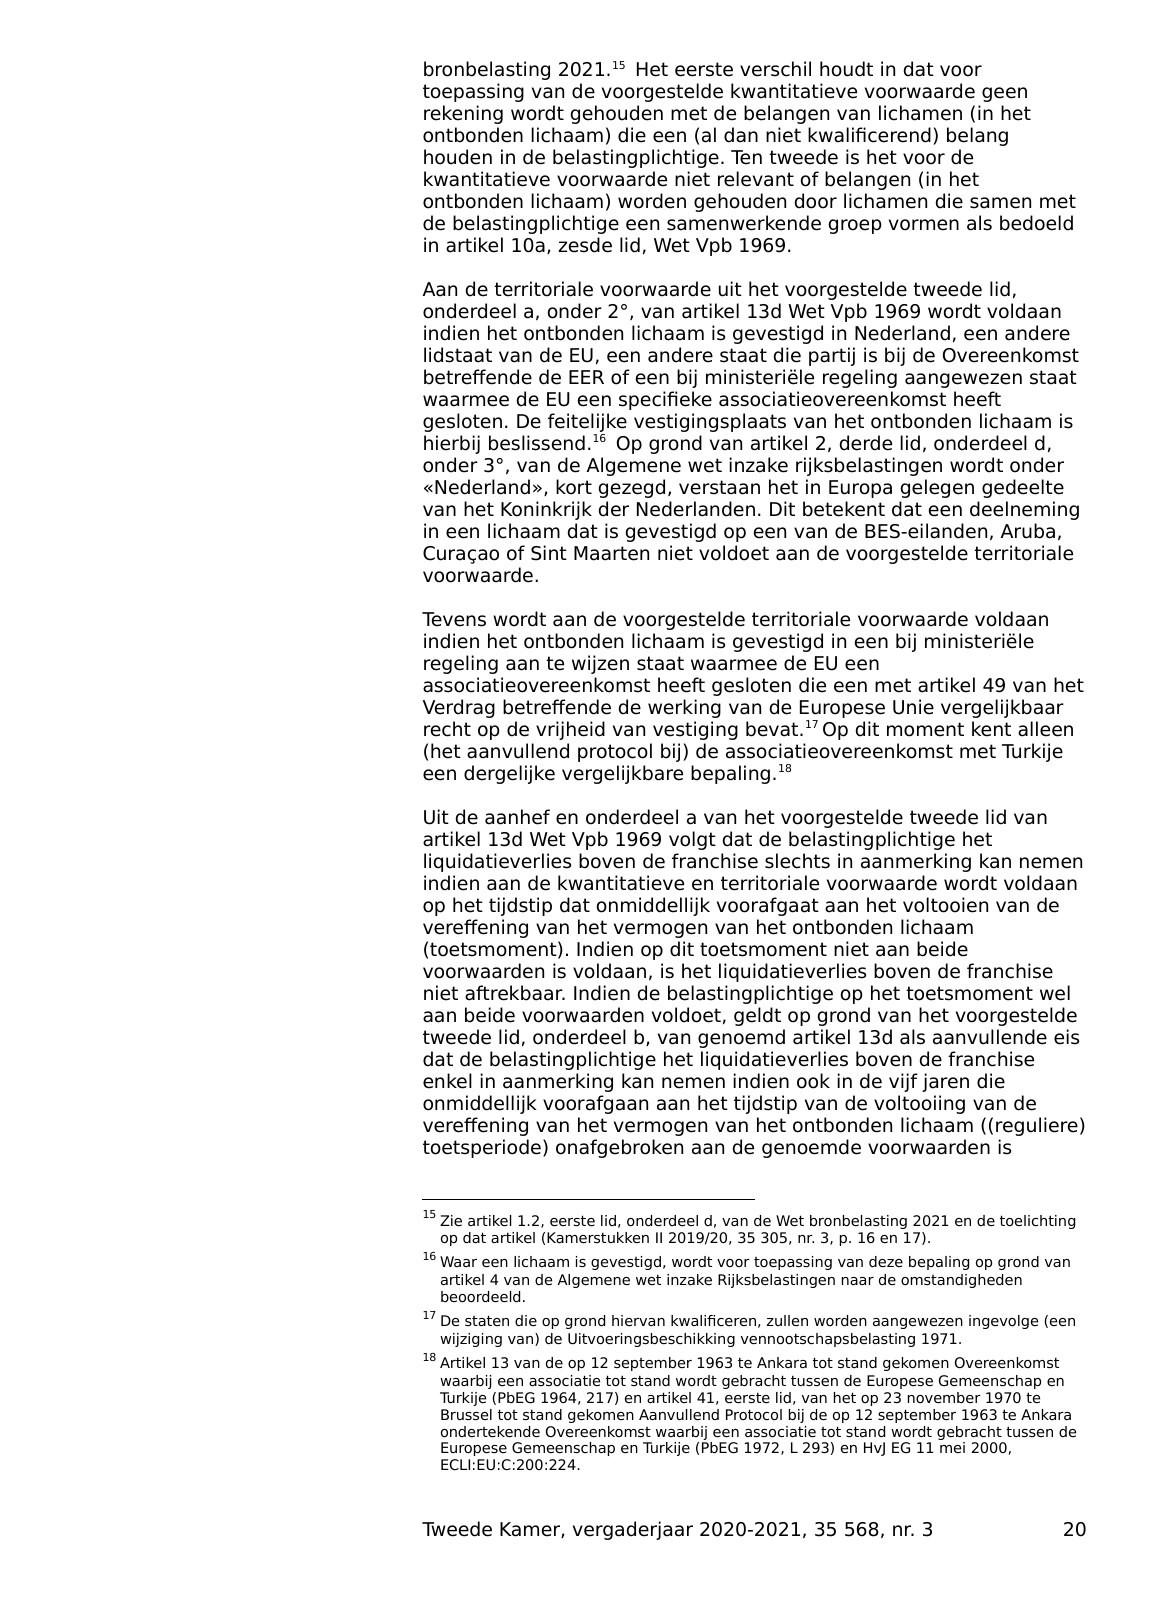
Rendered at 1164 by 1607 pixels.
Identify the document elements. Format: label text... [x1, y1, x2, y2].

text Waar een lichaam is gevestigd, wordt voor toepassing van deze bepaling op grond van artikel 4 van de Algemene wet inzake Rijksbelastingen naar de omstandigheden beoordeeld. [422, 1250, 1087, 1306]
text Tevens wordt aan de voorgestelde territoriale voorwaarde voldaan indien het ontbonden lichaam is gevestigd in een bij ministeriële regeling aan te wijzen staat waarmee de EU een associatieovereenkomst heeft gesloten die een met artikel 49 van het Verdrag betreffende de werking van de Europese Unie vergelijkbaar recht op de vrijheid van vestiging bevat.Op dit moment kent alleen (het aanvullend protocol bij) de associatieovereenkomst met Turkije een dergelijke vergelijkbare bepaling. [422, 609, 1087, 785]
text Zie artikel 1.2, eerste lid, onderdeel d, van de Wet bronbelasting 2021 en de toelichting op dat artikel (Kamerstukken II 2019/20, 35 305, nr. 3, p. 16 en 17). [422, 1208, 1087, 1247]
text Aan de territoriale voorwaarde uit het voorgestelde tweede lid, onderdeel a, onder 2°, van artikel 13d Wet Vpb 1969 wordt voldaan indien het ontbonden lichaam is gevestigd in Nederland, een andere lidstaat van de EU, een andere staat die partij is bij de Overeenkomst betreffende de EER of een bij ministeriële regeling aangewezen staat waarmee de EU een specifieke associatieovereenkomst heeft gesloten. De feitelijke vestigingsplaats van het ontbonden lichaam is hierbij beslissend. Op grond van artikel 2, derde lid, onderdeel d, onder 3°, van de Algemene wet inzake rijksbelastingen wordt onder «Nederland», kort gezegd, verstaan het in Europa gelegen gedeelte van het Koninkrijk der Nederlanden. Dit betekent dat een deelneming in een lichaam dat is gevestigd op een van de BES-eilanden, Aruba, Curaçao of Sint Maarten niet voldoet aan de voorgestelde territoriale voorwaarde. [422, 279, 1087, 587]
text Uit de aanhef en onderdeel a van het voorgestelde tweede lid van artikel 13d Wet Vpb 1969 volgt dat de belastingplichtige het liquidatieverlies boven de franchise slechts in aanmerking kan nemen indien aan de kwantitatieve en territoriale voorwaarde wordt voldaan op het tijdstip dat onmiddellijk voorafgaat aan het voltooien van de vereffening van het vermogen van het ontbonden lichaam (toetsmoment). Indien op dit toetsmoment niet aan beide voorwaarden is voldaan, is het liquidatieverlies boven de franchise niet aftrekbaar. Indien de belastingplichtige op het toetsmoment wel aan beide voorwaarden voldoet, geldt op grond van het voorgestelde tweede lid, onderdeel b, van genoemd artikel 13d als aanvullende eis dat de belastingplichtige het liquidatieverlies boven de franchise enkel in aanmerking kan nemen indien ook in de vijf jaren die onmiddellijk voorafgaan aan het tijdstip van de voltooiing van de vereffening van het vermogen van het ontbonden lichaam ((reguliere) toetsperiode) onafgebroken aan de genoemde voorwaarden is [422, 807, 1087, 1159]
text De staten die op grond hiervan kwalificeren, zullen worden aangewezen ingevolge (een wijziging van) de Uitvoeringsbeschikking vennootschapsbelasting 1971. [422, 1309, 1087, 1348]
text Artikel 13 van de op 12 september 1963 te Ankara tot stand gekomen Overeenkomst waarbij een associatie tot stand wordt gebracht tussen de Europese Gemeenschap en Turkije (PbEG 1964, 217) en artikel 41, eerste lid, van het op 23 november 1970 te Brussel tot stand gekomen Aanvullend Protocol bij de op 12 september 1963 te Ankara ondertekende Overeenkomst waarbij een associatie tot stand wordt gebracht tussen de Europese Gemeenschap en Turkije (PbEG 1972, L 293) en HvJ EG 11 mei 2000, ECLI:EU:C:200:224. [422, 1351, 1087, 1474]
text bronbelasting 2021. Het eerste verschil houdt in dat voor toepassing van de voorgestelde kwantitatieve voorwaarde geen rekening wordt gehouden met de belangen van lichamen (in het ontbonden lichaam) die een (al dan niet kwalificerend) belang houden in de belastingplichtige. Ten tweede is het voor de kwantitatieve voorwaarde niet relevant of belangen (in het ontbonden lichaam) worden gehouden door lichamen die samen met de belastingplichtige een samenwerkende groep vormen als bedoeld in artikel 10a, zesde lid, Wet Vpb 1969. [422, 59, 1087, 257]
